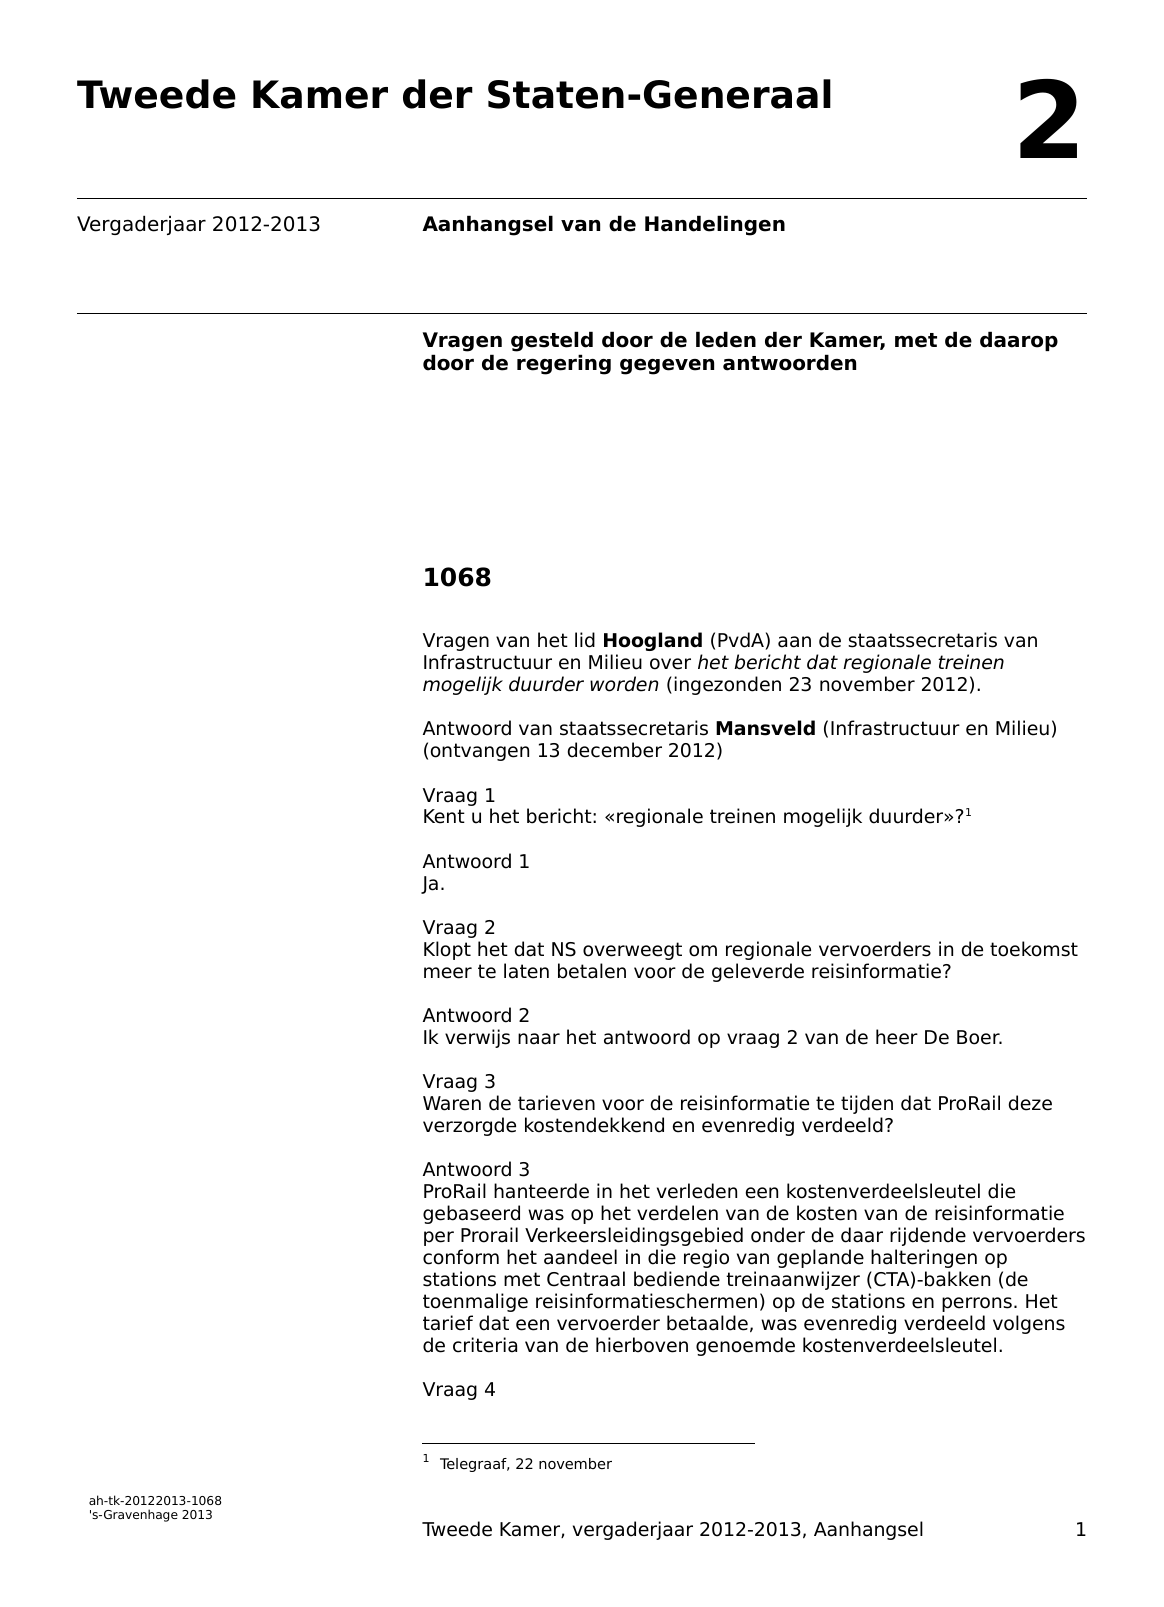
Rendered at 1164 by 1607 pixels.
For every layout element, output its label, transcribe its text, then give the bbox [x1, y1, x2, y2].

text ah-tk-20122013-1068 [88, 1494, 323, 1508]
table_header Tweede Kamer der Staten-Generaal [77, 59, 886, 198]
table_cell Vragen gesteld door de leden der Kamer, met de daarop door de regering gegeven antwoorden [422, 314, 1087, 375]
table_cell [77, 314, 422, 375]
text Vraag 2 [422, 917, 1087, 939]
text Ik verwijs naar het antwoord op vraag 2 van de heer De Boer. [422, 1027, 1087, 1049]
table_cell Vergaderjaar 2012-2013 [77, 199, 422, 313]
text Antwoord 3 [422, 1159, 1087, 1181]
text Telegraaf, 22 november [422, 1452, 1087, 1474]
text Klopt het dat NS overweegt om regionale vervoerders in de toekomst meer te laten betalen voor de geleverde reisinformatie? [422, 939, 1087, 983]
text Vraag 3 [422, 1071, 1087, 1093]
table_cell Aanhangsel van de Handelingen [422, 199, 1087, 313]
text Antwoord 1 [422, 851, 1087, 873]
text Kent u het bericht: «regionale treinen mogelijk duurder»? [422, 806, 1087, 828]
text 's-Gravenhage 2013 [88, 1508, 323, 1522]
text Antwoord 2 [422, 1005, 1087, 1027]
text Vraag 4 [422, 1379, 1087, 1401]
table_header 2 [886, 59, 1087, 198]
text Vragen van het lid Hoogland (PvdA) aan de staatssecretaris van Infrastructuur en Milieu over het bericht dat regionale treinen mogelijk duurder worden (ingezonden 23 november 2012). [422, 630, 1087, 696]
text Vraag 1 [422, 784, 1087, 806]
text Antwoord van staatssecretaris Mansveld (Infrastructuur en Milieu) (ontvangen 13 december 2012) [422, 718, 1087, 762]
text 1068 [422, 563, 1087, 592]
text Ja. [422, 873, 1087, 894]
text ProRail hanteerde in het verleden een kostenverdeelsleutel die gebaseerd was op het verdelen van de kosten van de reisinformatie per Prorail Verkeersleidingsgebied onder de daar rijdende vervoerders conform het aandeel in die regio van geplande halteringen op stations met Centraal bediende treinaanwijzer (CTA)-bakken (de toenmalige reisinformatieschermen) op de stations en perrons. Het tarief dat een vervoerder betaalde, was evenredig verdeeld volgens de criteria van de hierboven genoemde kostenverdeelsleutel. [422, 1181, 1087, 1357]
text Waren de tarieven voor de reisinformatie te tijden dat ProRail deze verzorgde kostendekkend en evenredig verdeeld? [422, 1093, 1087, 1137]
